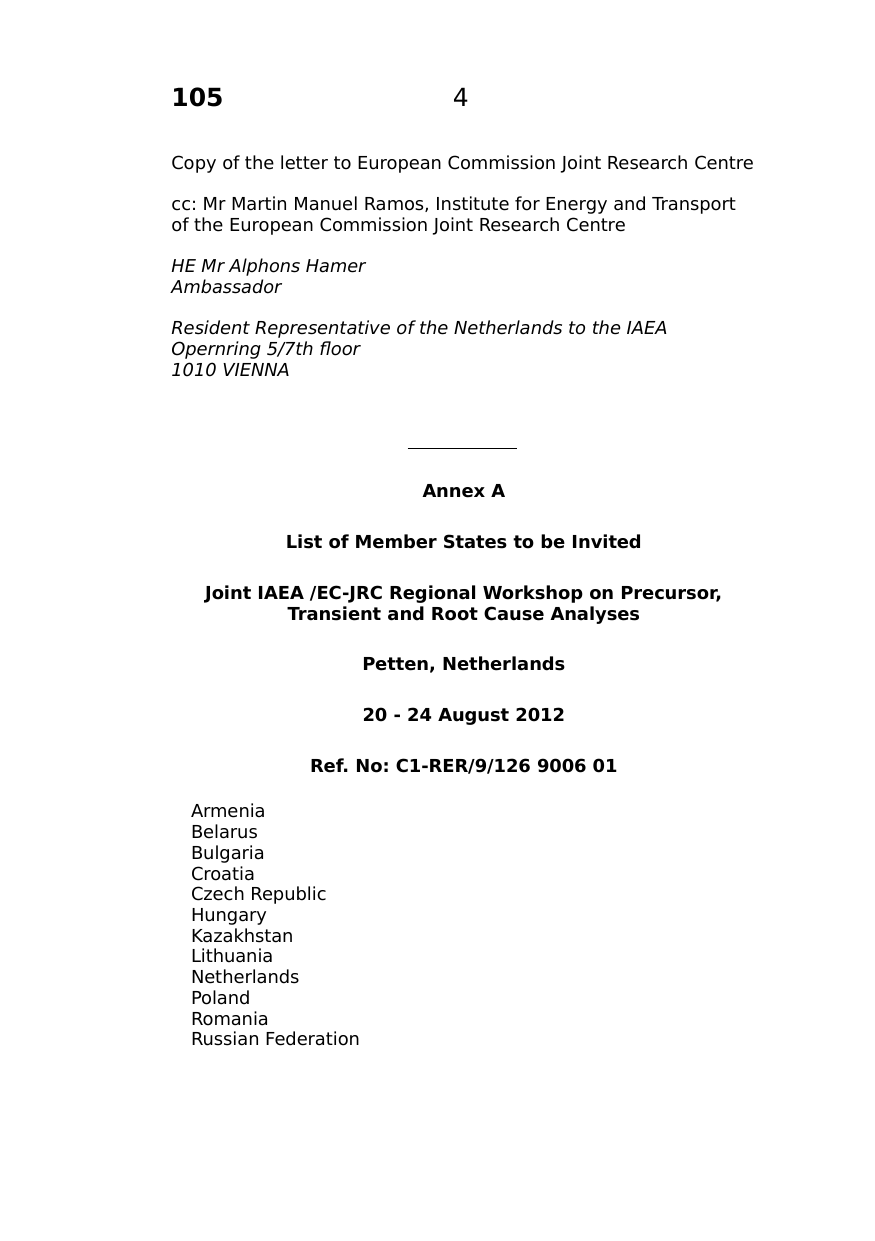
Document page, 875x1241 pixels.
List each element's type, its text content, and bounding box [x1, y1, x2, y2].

text Croatia [171, 863, 756, 884]
text Romania [171, 1008, 756, 1029]
text Russian Federation [171, 1029, 756, 1050]
text Opernring 5/7th floor [171, 339, 756, 360]
subtitle Ref. No: C1-RER/9/126 9006 01 [171, 756, 756, 776]
subtitle Petten, Netherlands [171, 654, 756, 675]
subtitle Joint IAEA /EC-JRC Regional Workshop on Precursor, Transient and Root Cause Analyses [171, 583, 756, 624]
text 1010 VIENNA [171, 360, 756, 380]
text HE Mr Alphons Hamer [171, 256, 756, 277]
text Poland [171, 988, 756, 1008]
text Hungary [171, 905, 756, 926]
text Ambassador [171, 277, 756, 297]
text Belarus [171, 822, 756, 843]
text Bulgaria [171, 843, 756, 863]
text Kazakhstan [171, 926, 756, 946]
subtitle List of Member States to be Invited [171, 532, 756, 553]
text Armenia [171, 801, 756, 822]
subtitle 20 - 24 August 2012 [171, 705, 756, 726]
text Copy of the letter to European Commission Joint Research Centre cc: Mr Martin Manuel Ramos, Institute for Energy and Transport of the European Commission Joint Research Centre [171, 132, 756, 256]
text Czech Republic [171, 884, 756, 905]
subtitle Annex A [171, 481, 756, 502]
text Resident Representative of the Netherlands to the IAEA [171, 318, 756, 339]
text Netherlands [171, 967, 756, 988]
text Lithuania [171, 946, 756, 967]
